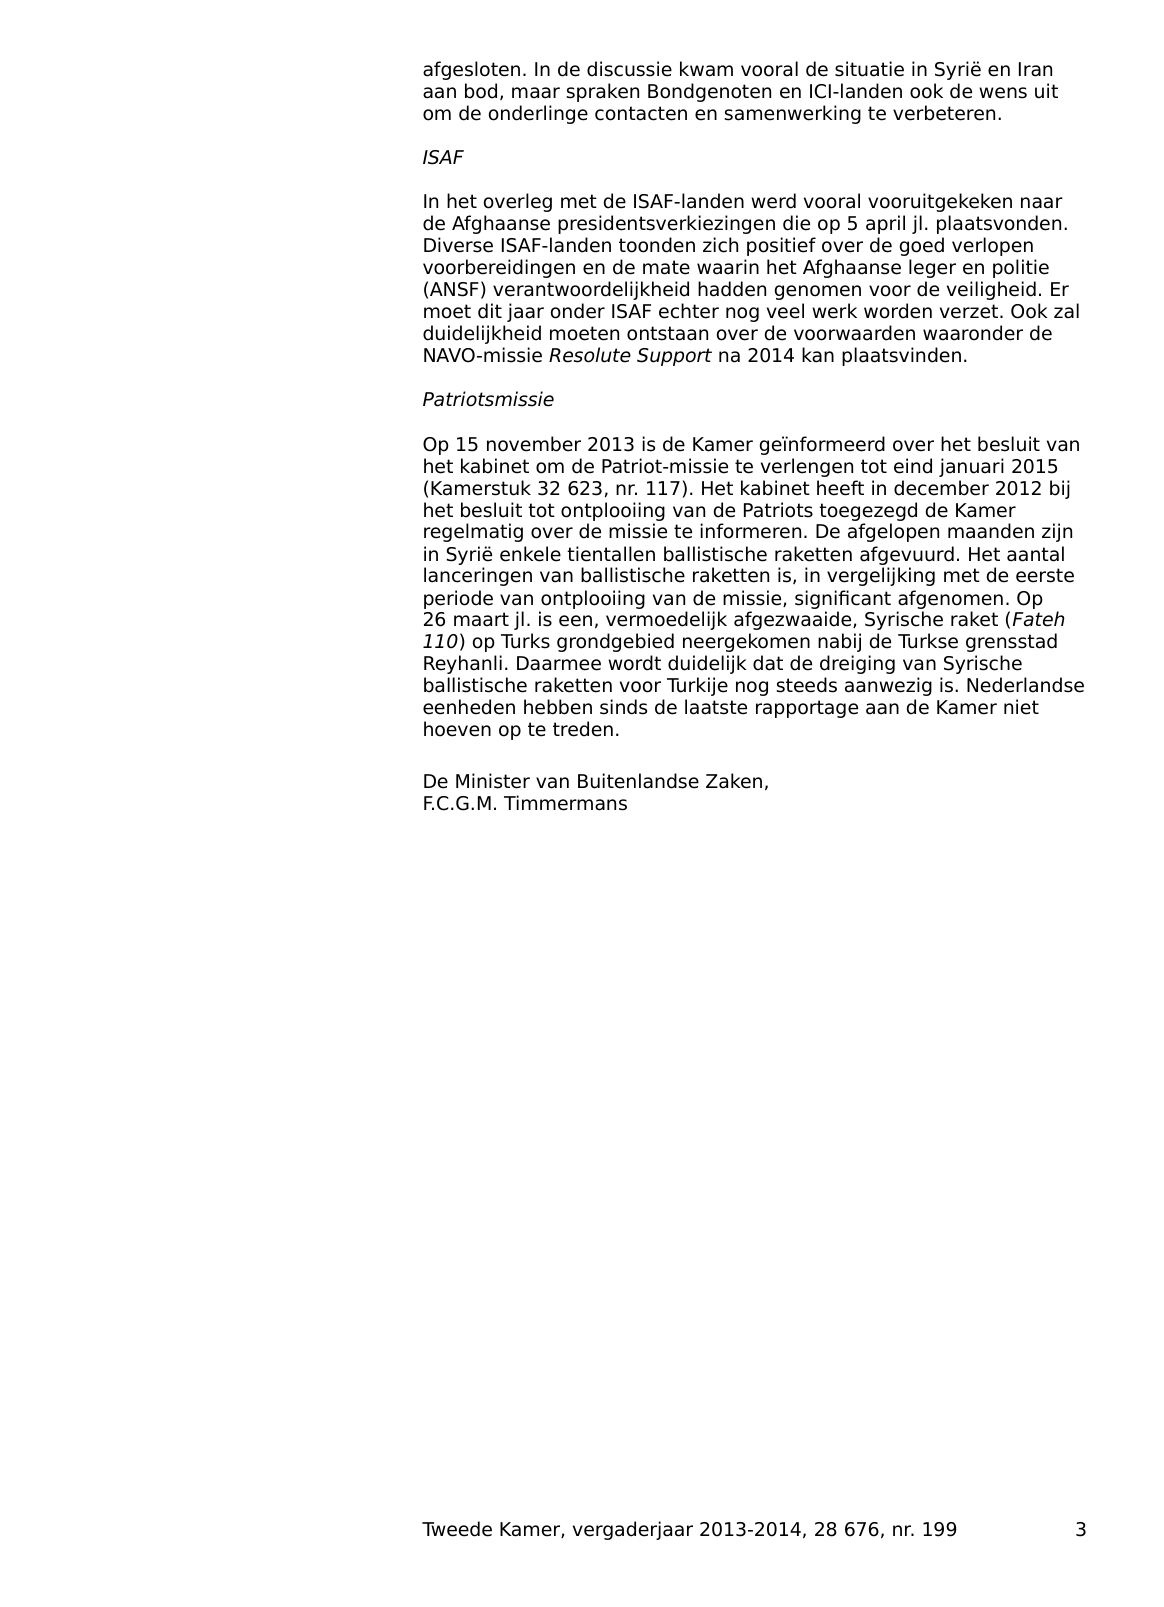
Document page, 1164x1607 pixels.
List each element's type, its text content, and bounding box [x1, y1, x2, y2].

text De Minister van Buitenlandse Zaken, F.C.G.M. Timmermans [422, 771, 1087, 815]
text In het overleg met de ISAF-landen werd vooral vooruitgekeken naar de Afghaanse presidentsverkiezingen die op 5 april jl. plaatsvonden. Diverse ISAF-landen toonden zich positief over de goed verlopen voorbereidingen en de mate waarin het Afghaanse leger en politie (ANSF) verantwoordelijkheid hadden genomen voor de veiligheid. Er moet dit jaar onder ISAF echter nog veel werk worden verzet. Ook zal duidelijkheid moeten ontstaan over de voorwaarden waaronder de NAVO-missie Resolute Support na 2014 kan plaatsvinden. [422, 191, 1087, 367]
text Op 15 november 2013 is de Kamer geïnformeerd over het besluit van het kabinet om de Patriot-missie te verlengen tot eind januari 2015 (Kamerstuk 32 623, nr. 117). Het kabinet heeft in december 2012 bij het besluit tot ontplooiing van de Patriots toegezegd de Kamer regelmatig over de missie te informeren. De afgelopen maanden zijn in Syrië enkele tientallen ballistische raketten afgevuurd. Het aantal lanceringen van ballistische raketten is, in vergelijking met de eerste periode van ontplooiing van de missie, significant afgenomen. Op 26 maart jl. is een, vermoedelijk afgezwaaide, Syrische raket (Fateh 110) op Turks grondgebied neergekomen nabij de Turkse grensstad Reyhanli. Daarmee wordt duidelijk dat de dreiging van Syrische ballistische raketten voor Turkije nog steeds aanwezig is. Nederlandse eenheden hebben sinds de laatste rapportage aan de Kamer niet hoeven op te treden. [422, 433, 1087, 741]
subtitle ISAF [422, 147, 1087, 169]
subtitle Patriotsmissie [422, 389, 1087, 411]
text afgesloten. In de discussie kwam vooral de situatie in Syrië en Iran aan bod, maar spraken Bondgenoten en ICI-landen ook de wens uit om de onderlinge contacten en samenwerking te verbeteren. [422, 59, 1087, 125]
